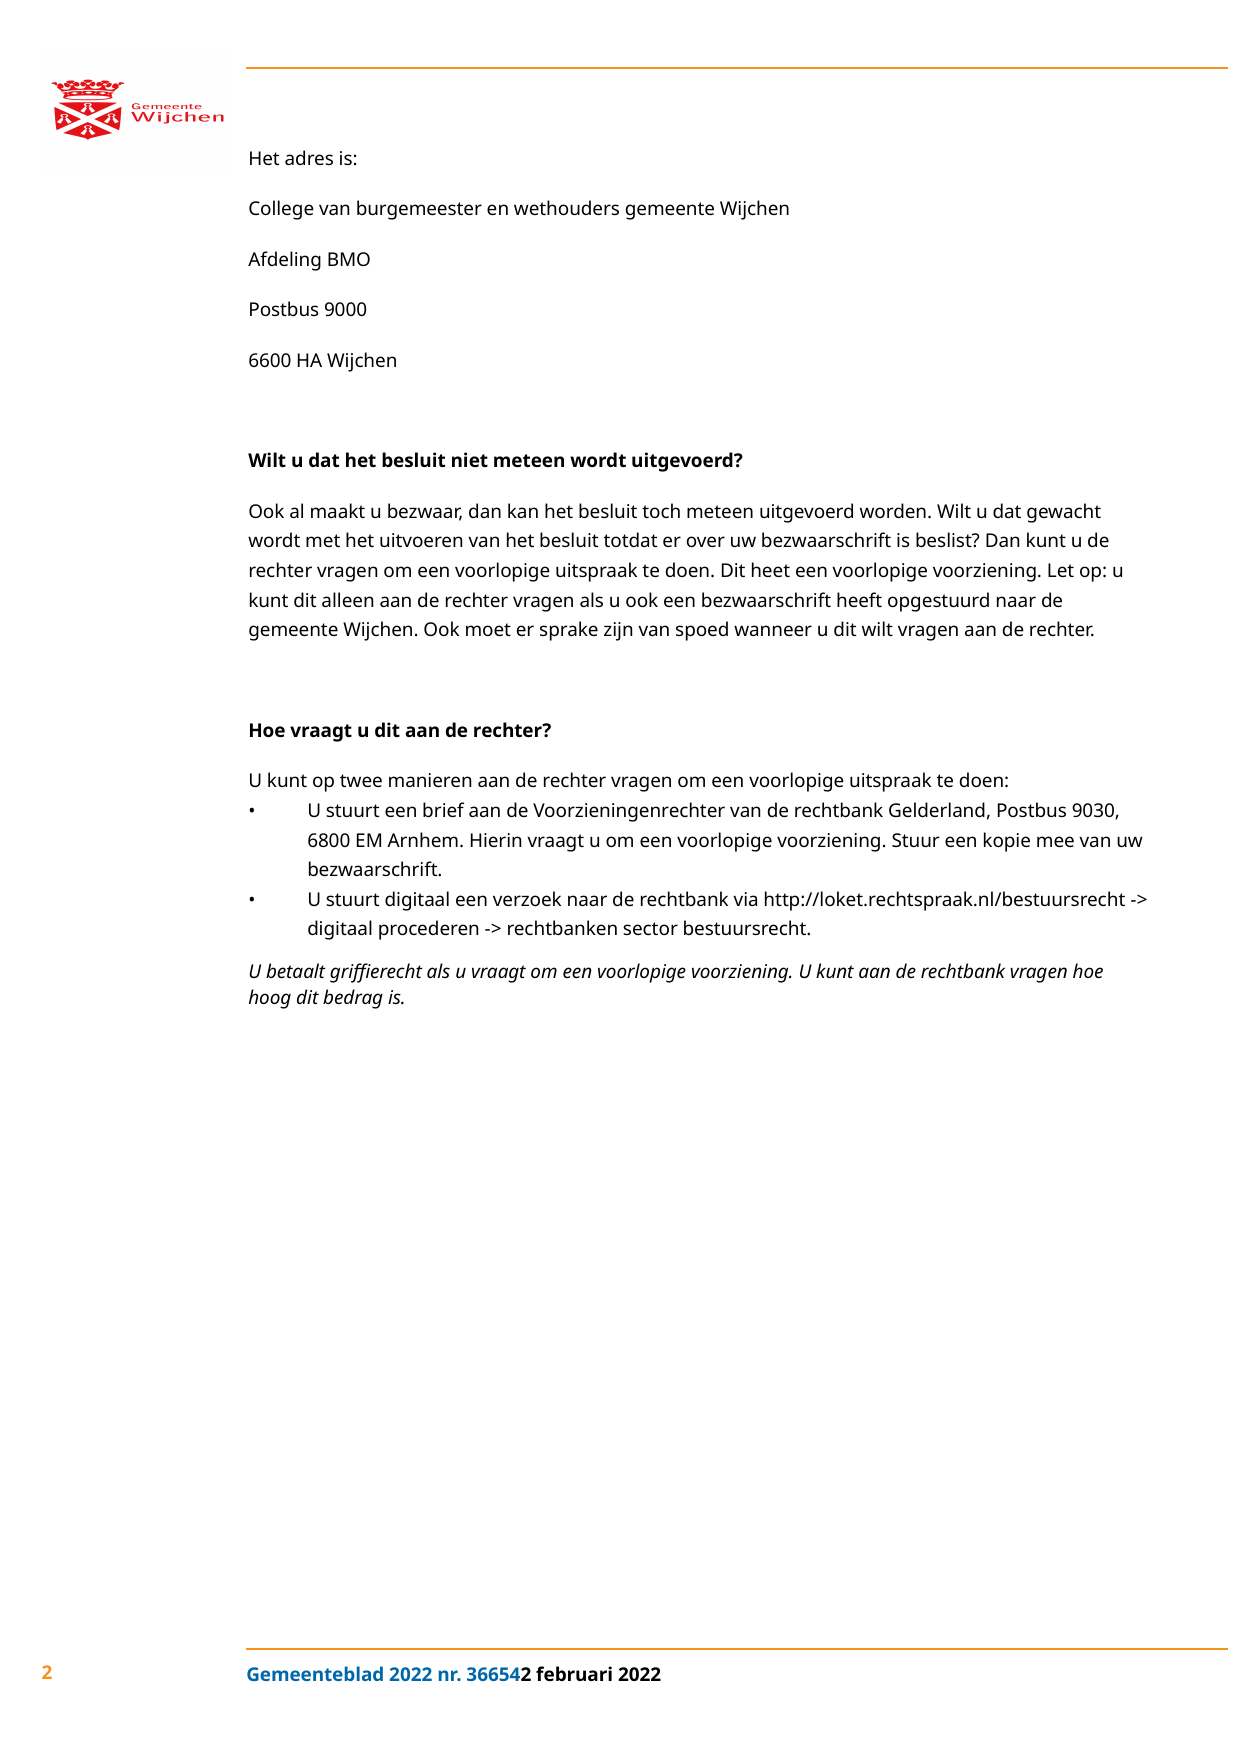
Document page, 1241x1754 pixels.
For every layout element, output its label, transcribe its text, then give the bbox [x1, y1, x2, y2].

picture [41, 47, 231, 172]
text U kunt op twee manieren aan de rechter vragen om een voorlopige uitspraak te doen: [248, 768, 1152, 793]
text College van burgemeester en wethouders gemeente Wijchen [248, 196, 1152, 221]
text Hoe vraagt u dit aan de rechter? [248, 717, 1152, 743]
text Afdeling BMO [248, 246, 1152, 272]
list U stuurt een brief aan de Voorzieningenrechter van de rechtbank Gelderland, Postbus 9030, 6800 EM Arnhem. Hierin vraagt u om een voorlopige voorziening. Stuur een kopie mee van uw bezwaarschrift. [248, 797, 1152, 882]
text Postbus 9000 [248, 296, 1152, 322]
text Het adres is: [248, 145, 1152, 171]
text U betaalt griffierecht als u vraagt om een voorlopige voorziening. U kunt aan de rechtbank vragen hoe hoog dit bedrag is. [248, 959, 1152, 1010]
text Wilt u dat het besluit niet meteen wordt uitgevoerd? [248, 448, 1152, 473]
text Ook al maakt u bezwaar, dan kan het besluit toch meteen uitgevoerd worden. Wilt u dat gewacht wordt met het uitvoeren van het besluit totdat er over uw bezwaarschrift is beslist? Dan kunt u de rechter vragen om een voorlopige uitspraak te doen. Dit heet een voorlopige voorziening. Let op: u kunt dit alleen aan de rechter vragen als u ook een bezwaarschrift heeft opgestuurd naar de gemeente Wijchen. Ook moet er sprake zijn van spoed wanneer u dit wilt vragen aan de rechter. [248, 498, 1152, 642]
list U stuurt digitaal een verzoek naar de rechtbank via http://loket.rechtspraak.nl/bestuursrecht -> digitaal procederen -> rechtbanken sector bestuursrecht. [248, 886, 1152, 941]
text 6600 HA Wijchen [248, 347, 1152, 373]
